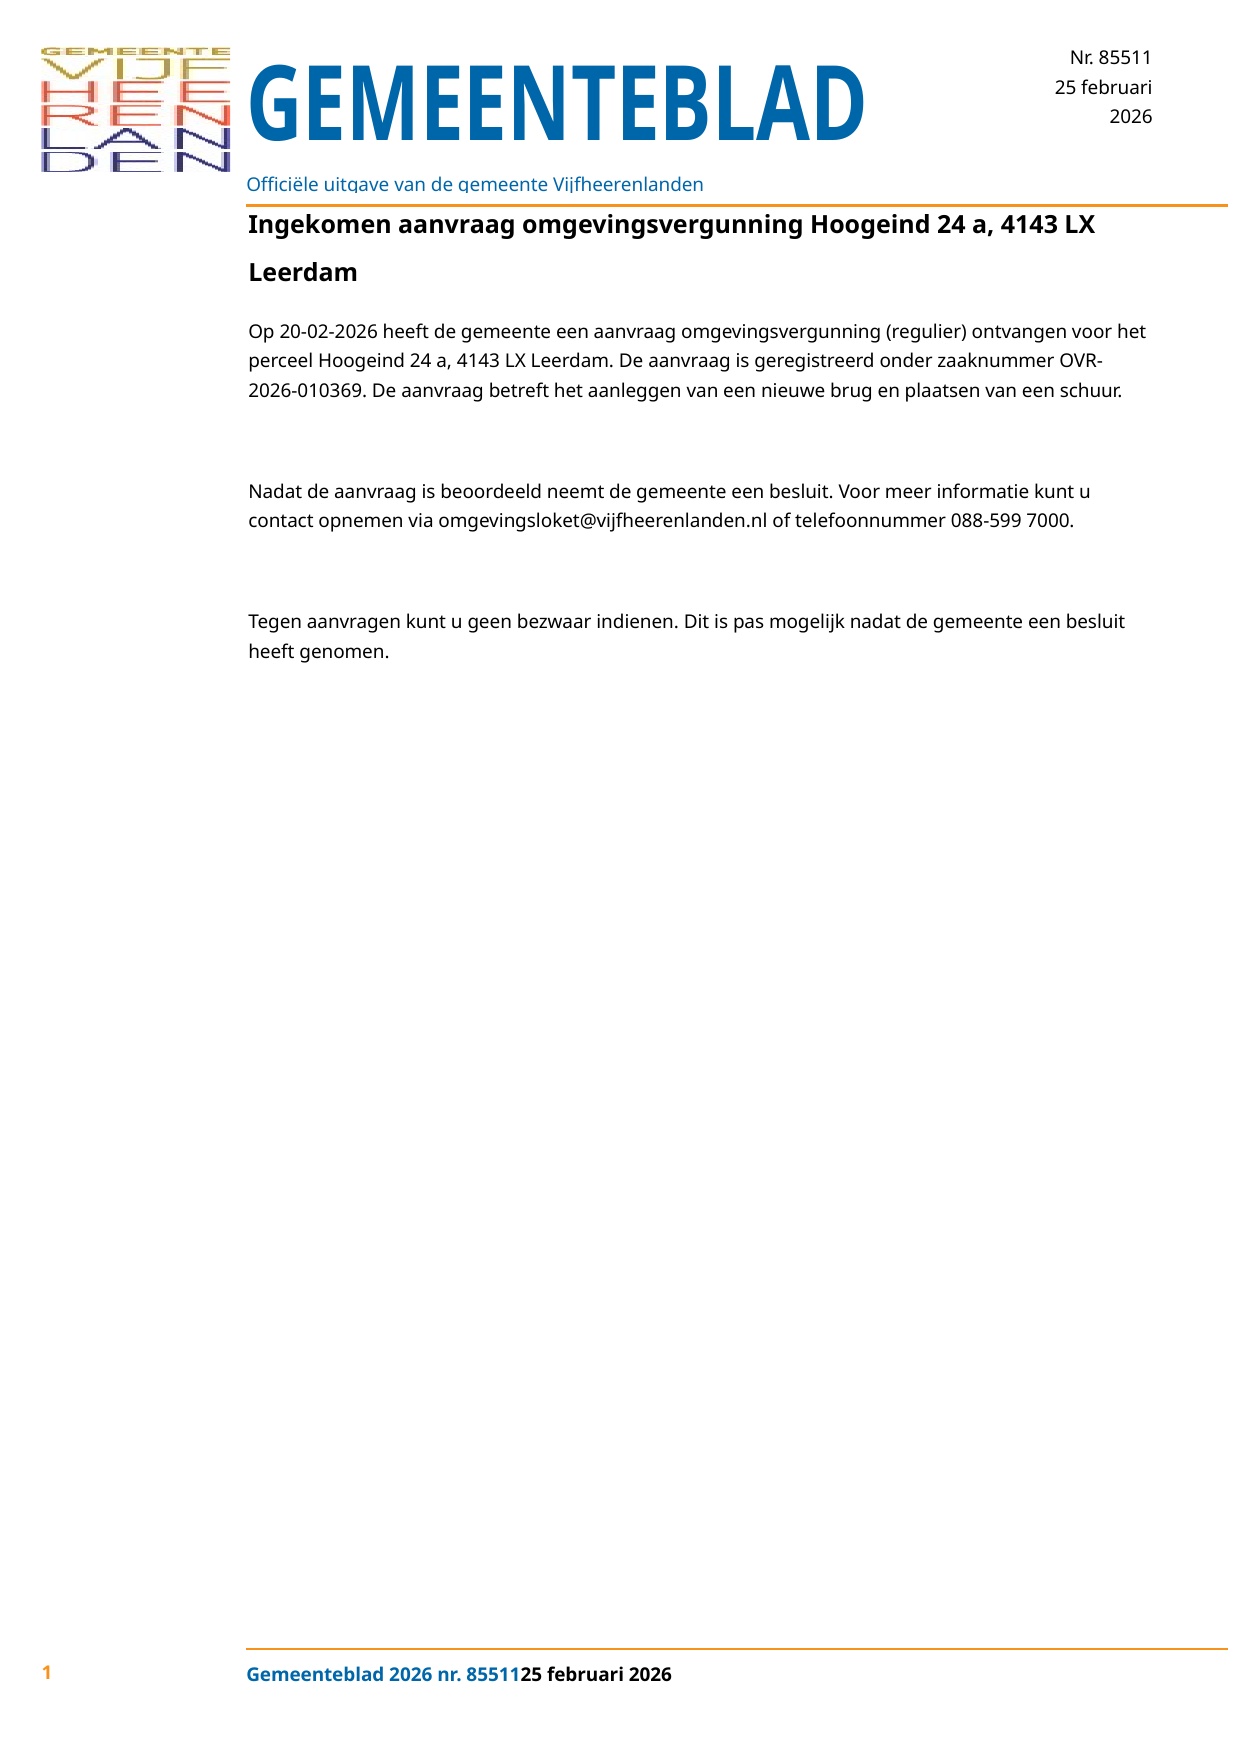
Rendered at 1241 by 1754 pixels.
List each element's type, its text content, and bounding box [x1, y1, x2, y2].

text Op 20-02-2026 heeft de gemeente een aanvraag omgevingsvergunning (regulier) ontvangen voor het perceel Hoogeind 24 a, 4143 LX Leerdam. De aanvraag is geregistreerd onder zaaknummer OVR-2026-010369. De aanvraag betreft het aanleggen van een nieuwe brug en plaatsen van een schuur. [248, 318, 1152, 403]
picture [41, 47, 231, 172]
text Nadat de aanvraag is beoordeeld neemt de gemeente een besluit. Voor meer informatie kunt u contact opnemen via omgevingsloket@vijfheerenlanden.nl of telefoonnummer 088-599 7000. [248, 478, 1152, 533]
text Ingekomen aanvraag omgevingsvergunning Hoogeind 24 a, 4143 LX Leerdam [248, 207, 1152, 288]
text Tegen aanvragen kunt u geen bezwaar indienen. Dit is pas mogelijk nadat de gemeente een besluit heeft genomen. [248, 608, 1152, 664]
